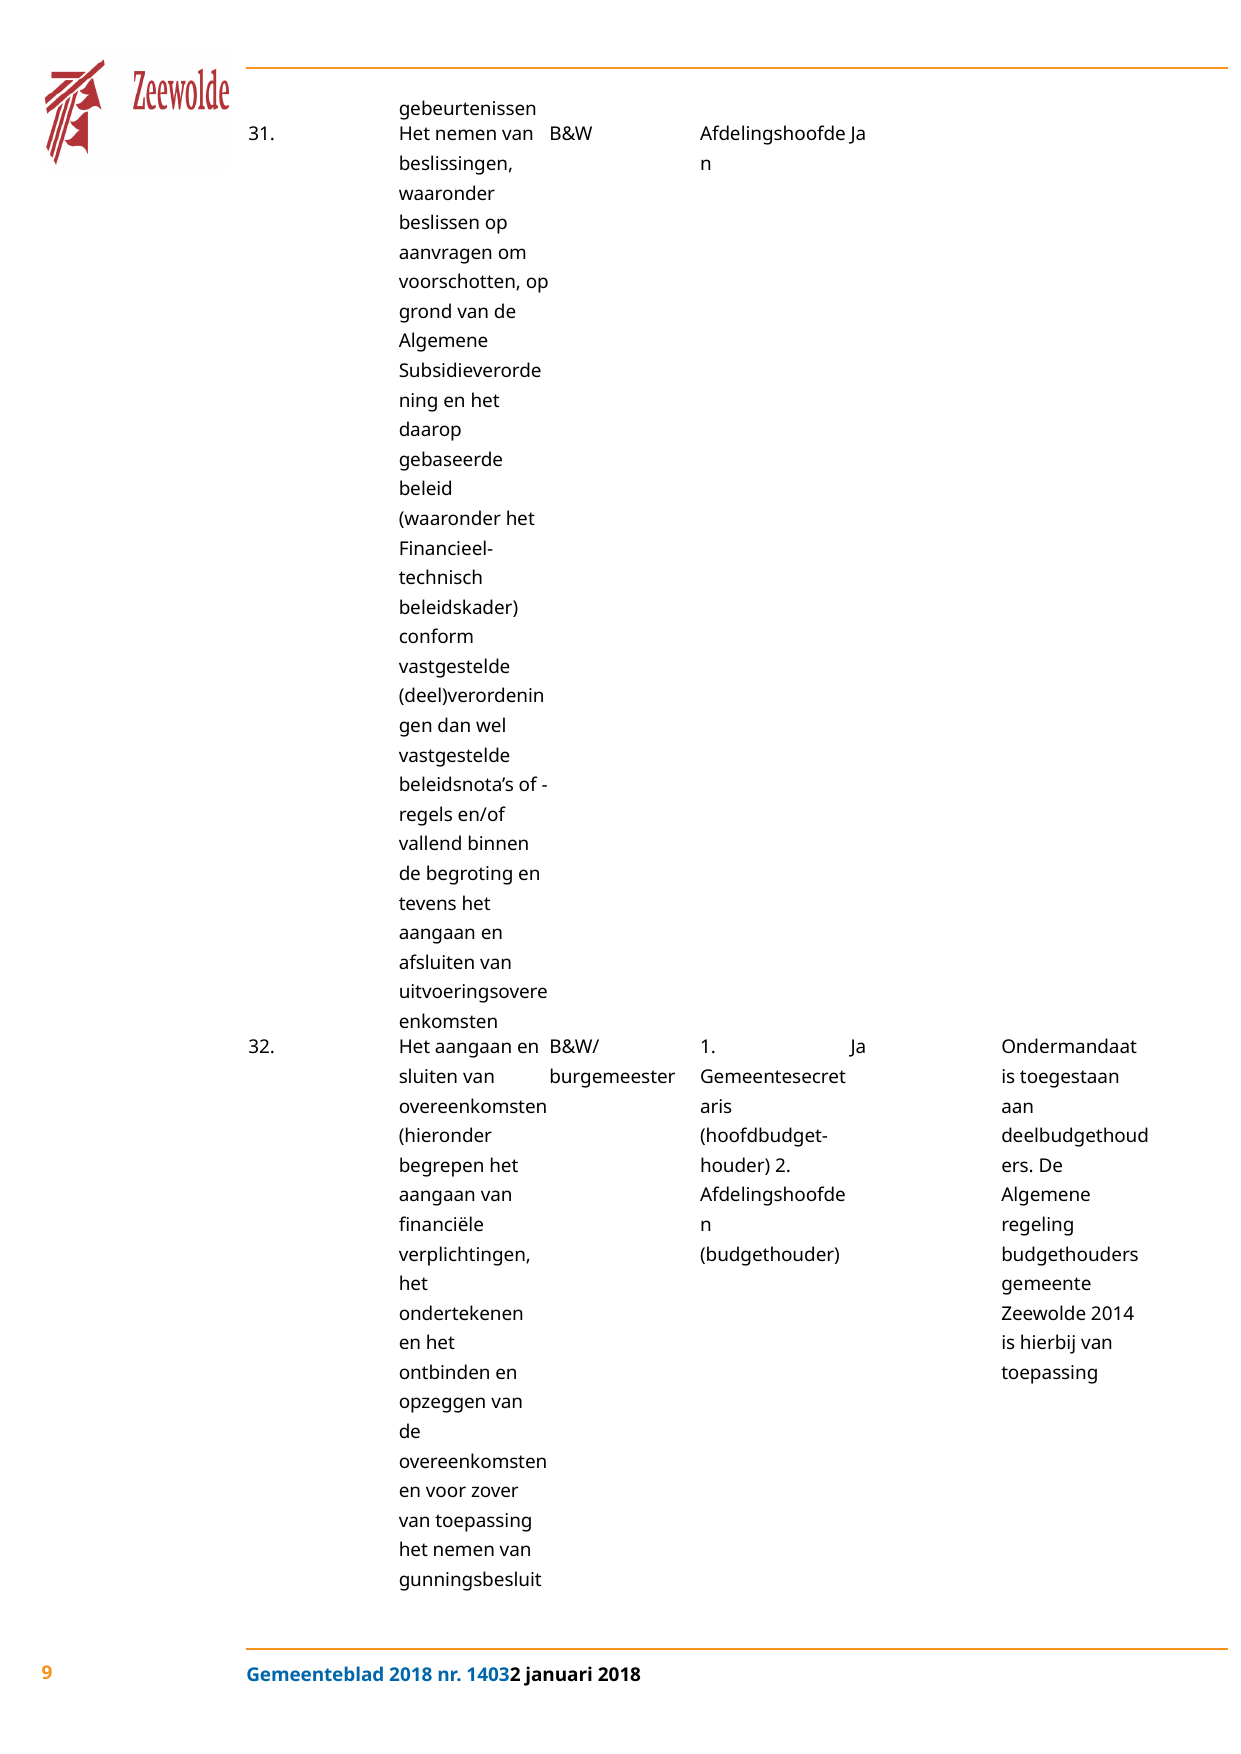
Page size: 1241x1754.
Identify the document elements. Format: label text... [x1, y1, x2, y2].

picture [41, 47, 231, 172]
table_cell B&W/ burgemeester [549, 1034, 700, 1592]
table_cell 1. Gemeentesecretaris (hoofdbudget- houder) 2. Afdelingshoofden (budgethouder) [700, 1034, 850, 1592]
table_cell Ondermandaat is toegestaan aan deelbudgethouders. De Algemene regeling budgethouders gemeente Zeewolde 2014 is hierbij van toepassing [1001, 1034, 1152, 1592]
table_cell [1001, 95, 1152, 121]
table_cell [549, 95, 700, 121]
table_cell B&W [549, 121, 700, 1034]
table_cell Afdelingshoofden [700, 121, 850, 1034]
table_cell Het aangaan en sluiten van overeenkomsten (hieronder begrepen het aangaan van financiële verplichtingen, het ondertekenen en het ontbinden en opzeggen van de overeenkomsten en voor zover van toepassing het nemen van gunningsbesluit [399, 1034, 549, 1592]
table_cell [248, 121, 398, 1034]
table_cell Ja [850, 1034, 1001, 1592]
table_cell gebeurtenissen [399, 95, 549, 121]
table_cell Ja [850, 121, 1001, 1034]
table_cell Het nemen van beslissingen, waaronder beslissen op aanvragen om voorschotten, op grond van de Algemene Subsidieverordening en het daarop gebaseerde beleid (waaronder het Financieel-technisch beleidskader) conform vastgestelde (deel)verordeningen dan wel vastgestelde beleidsnota’s of -regels en/of vallend binnen de begroting en tevens het aangaan en afsluiten van uitvoeringsovereenkomsten [399, 121, 549, 1034]
table_cell [248, 95, 398, 121]
table_cell [248, 1034, 398, 1592]
table_cell [1001, 121, 1152, 1034]
table_cell [850, 95, 1001, 121]
table_cell [700, 95, 850, 121]
